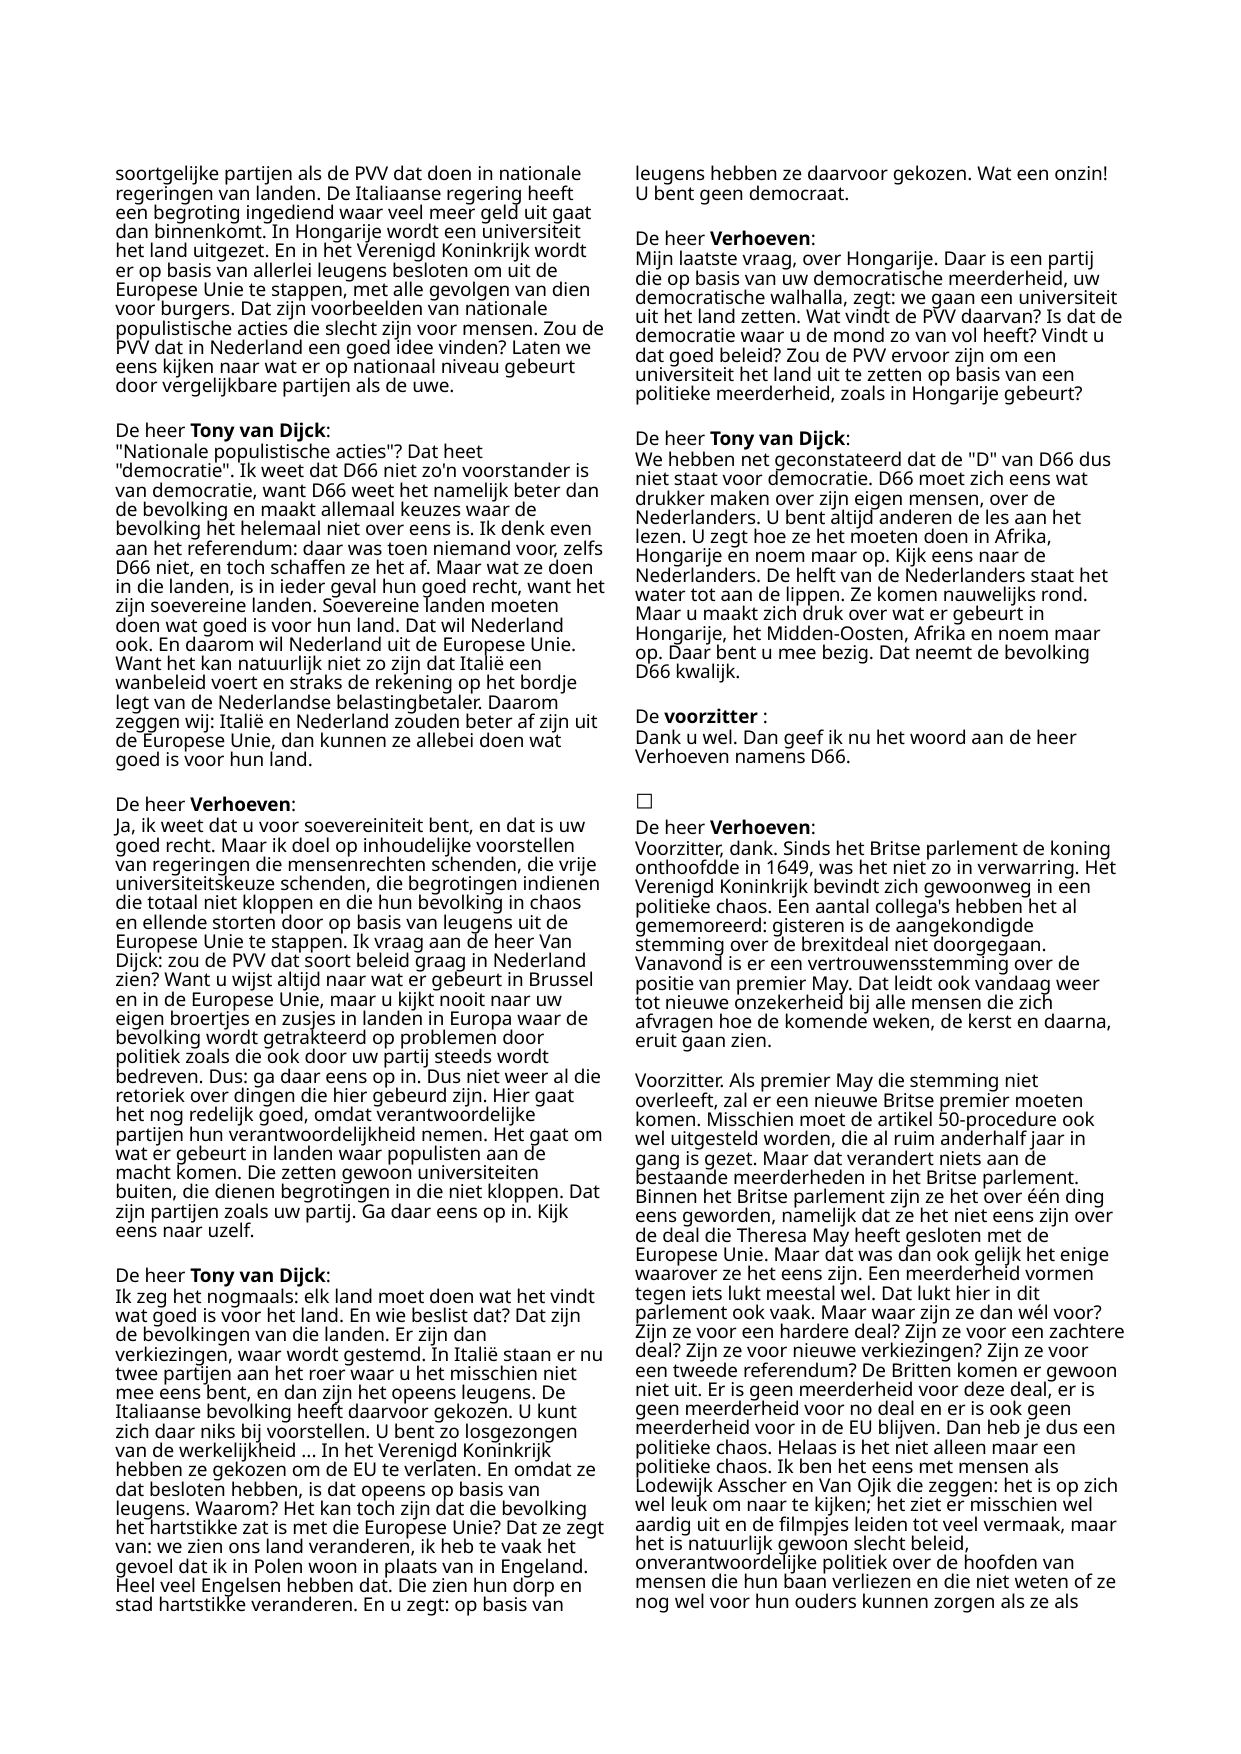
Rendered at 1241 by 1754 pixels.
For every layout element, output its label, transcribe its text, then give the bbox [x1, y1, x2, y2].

text Ja, ik weet dat u voor soevereiniteit bent, en dat is uw goed recht. Maar ik doel op inhoudelijke voorstellen van regeringen die mensenrechten schenden, die vrije universiteitskeuze schenden, die begrotingen indienen die totaal niet kloppen en die hun bevolking in chaos en ellende storten door op basis van leugens uit de Europese Unie te stappen. Ik vraag aan de heer Van Dijck: zou de PVV dat soort beleid graag in Nederland zien? Want u wijst altijd naar wat er gebeurt in Brussel en in de Europese Unie, maar u kijkt nooit naar uw eigen broertjes en zusjes in landen in Europa waar de bevolking wordt getrakteerd op problemen door politiek zoals die ook door uw partij steeds wordt bedreven. Dus: ga daar eens op in. Dus niet weer al die retoriek over dingen die hier gebeurd zijn. Hier gaat het nog redelijk goed, omdat verantwoordelijke partijen hun verantwoordelijkheid nemen. Het gaat om wat er gebeurt in landen waar populisten aan de macht komen. Die zetten gewoon universiteiten buiten, die dienen begrotingen in die niet kloppen. Dat zijn partijen zoals uw partij. Ga daar eens op in. Kijk eens naar uzelf. [115, 817, 605, 1241]
text Mijn laatste vraag, over Hongarije. Daar is een partij die op basis van uw democratische meerderheid, uw democratische walhalla, zegt: we gaan een universiteit uit het land zetten. Wat vindt de PVV daarvan? Is dat de democratie waar u de mond zo van vol heeft? Vindt u dat goed beleid? Zou de PVV ervoor zijn om een universiteit het land uit te zetten op basis van een politieke meerderheid, zoals in Hongarije gebeurt? [635, 250, 1125, 404]
text De heer Verhoeven: [635, 814, 1125, 840]
text De heer Verhoeven: [115, 792, 605, 817]
text Ik zeg het nogmaals: elk land moet doen wat het vindt wat goed is voor het land. En wie beslist dat? Dat zijn de bevolkingen van die landen. Er zijn dan verkiezingen, waar wordt gestemd. In Italië staan er nu twee partijen aan het roer waar u het misschien niet mee eens bent, en dan zijn het opeens leugens. De Italiaanse bevolking heeft daarvoor gekozen. U kunt zich daar niks bij voorstellen. U bent zo losgezongen van de werkelijkheid ... In het Verenigd Koninkrijk hebben ze gekozen om de EU te verlaten. En omdat ze dat besloten hebben, is dat opeens op basis van leugens. Waarom? Het kan toch zijn dat die bevolking het hartstikke zat is met die Europese Unie? Dat ze zegt van: we zien ons land veranderen, ik heb te vaak het gevoel dat ik in Polen woon in plaats van in Engeland. Heel veel Engelsen hebben dat. Die zien hun dorp en stad hartstikke veranderen. En u zegt: op basis van [115, 1288, 605, 1615]
text De heer Tony van Dijck: [635, 425, 1125, 451]
text We hebben net geconstateerd dat de "D" van D66 dus niet staat voor democratie. D66 moet zich eens wat drukker maken over zijn eigen mensen, over de Nederlanders. U bent altijd anderen de les aan het lezen. U zegt hoe ze het moeten doen in Afrika, Hongarije en noem maar op. Kijk eens naar de Nederlanders. De helft van de Nederlanders staat het water tot aan de lippen. Ze komen nauwelijks rond. Maar u maakt zich druk over wat er gebeurt in Hongarije, het Midden-Oosten, Afrika en noem maar op. Daar bent u mee bezig. Dat neemt de bevolking D66 kwalijk. [635, 451, 1125, 682]
text leugens hebben ze daarvoor gekozen. Wat een onzin! U bent geen democraat. [635, 165, 1125, 204]
text De heer Verhoeven: [635, 225, 1125, 250]
text Dank u wel. Dan geef ik nu het woord aan de heer Verhoeven namens D66. [635, 729, 1125, 767]
text soortgelijke partijen als de PVV dat doen in nationale regeringen van landen. De Italiaanse regering heeft een begroting ingediend waar veel meer geld uit gaat dan binnenkomt. In Hongarije wordt een universiteit het land uitgezet. En in het Verenigd Koninkrijk wordt er op basis van allerlei leugens besloten om uit de Europese Unie te stappen, met alle gevolgen van dien voor burgers. Dat zijn voorbeelden van nationale populistische acties die slecht zijn voor mensen. Zou de PVV dat in Nederland een goed idee vinden? Laten we eens kijken naar wat er op nationaal niveau gebeurt door vergelijkbare partijen als de uwe. [115, 165, 605, 397]
text De voorzitter : [635, 703, 1125, 729]
text Voorzitter, dank. Sinds het Britse parlement de koning onthoofdde in 1649, was het niet zo in verwarring. Het Verenigd Koninkrijk bevindt zich gewoonweg in een politieke chaos. Een aantal collega's hebben het al gememoreerd: gisteren is de aangekondigde stemming over de brexitdeal niet doorgegaan. Vanavond is er een vertrouwensstemming over de positie van premier May. Dat leidt ook vandaag weer tot nieuwe onzekerheid bij alle mensen die zich afvragen hoe de komende weken, de kerst en daarna, eruit gaan zien. [635, 840, 1125, 1052]
text Voorzitter. Als premier May die stemming niet overleeft, zal er een nieuwe Britse premier moeten komen. Misschien moet de artikel 50-procedure ook wel uitgesteld worden, die al ruim anderhalf jaar in gang is gezet. Maar dat verandert niets aan de bestaande meerderheden in het Britse parlement. Binnen het Britse parlement zijn ze het over één ding eens geworden, namelijk dat ze het niet eens zijn over de deal die Theresa May heeft gesloten met de Europese Unie. Maar dat was dan ook gelijk het enige waarover ze het eens zijn. Een meerderheid vormen tegen iets lukt meestal wel. Dat lukt hier in dit parlement ook vaak. Maar waar zijn ze dan wél voor? Zijn ze voor een hardere deal? Zijn ze voor een zachtere deal? Zijn ze voor nieuwe verkiezingen? Zijn ze voor een tweede referendum? De Britten komen er gewoon niet uit. Er is geen meerderheid voor deze deal, er is geen meerderheid voor no deal en er is ook geen meerderheid voor in de EU blijven. Dan heb je dus een politieke chaos. Helaas is het niet alleen maar een politieke chaos. Ik ben het eens met mensen als Lodewijk Asscher en Van Ojik die zeggen: het is op zich wel leuk om naar te kijken; het ziet er misschien wel aardig uit en de filmpjes leiden tot veel vermaak, maar het is natuurlijk gewoon slecht beleid, onverantwoordelijke politiek over de hoofden van mensen die hun baan verliezen en die niet weten of ze nog wel voor hun ouders kunnen zorgen als ze als [635, 1072, 1125, 1612]
text "Nationale populistische acties"? Dat heet "democratie". Ik weet dat D66 niet zo'n voorstander is van democratie, want D66 weet het namelijk beter dan de bevolking en maakt allemaal keuzes waar de bevolking het helemaal niet over eens is. Ik denk even aan het referendum: daar was toen niemand voor, zelfs D66 niet, en toch schaffen ze het af. Maar wat ze doen in die landen, is in ieder geval hun goed recht, want het zijn soevereine landen. Soevereine landen moeten doen wat goed is voor hun land. Dat wil Nederland ook. En daarom wil Nederland uit de Europese Unie. Want het kan natuurlijk niet zo zijn dat Italië een wanbeleid voert en straks de rekening op het bordje legt van de Nederlandse belastingbetaler. Daarom zeggen wij: Italië en Nederland zouden beter af zijn uit de Europese Unie, dan kunnen ze allebei doen wat goed is voor hun land. [115, 443, 605, 771]
text De heer Tony van Dijck: [115, 1262, 605, 1288]
text De heer Tony van Dijck: [115, 417, 605, 443]
text ⬜ [635, 788, 1125, 814]
